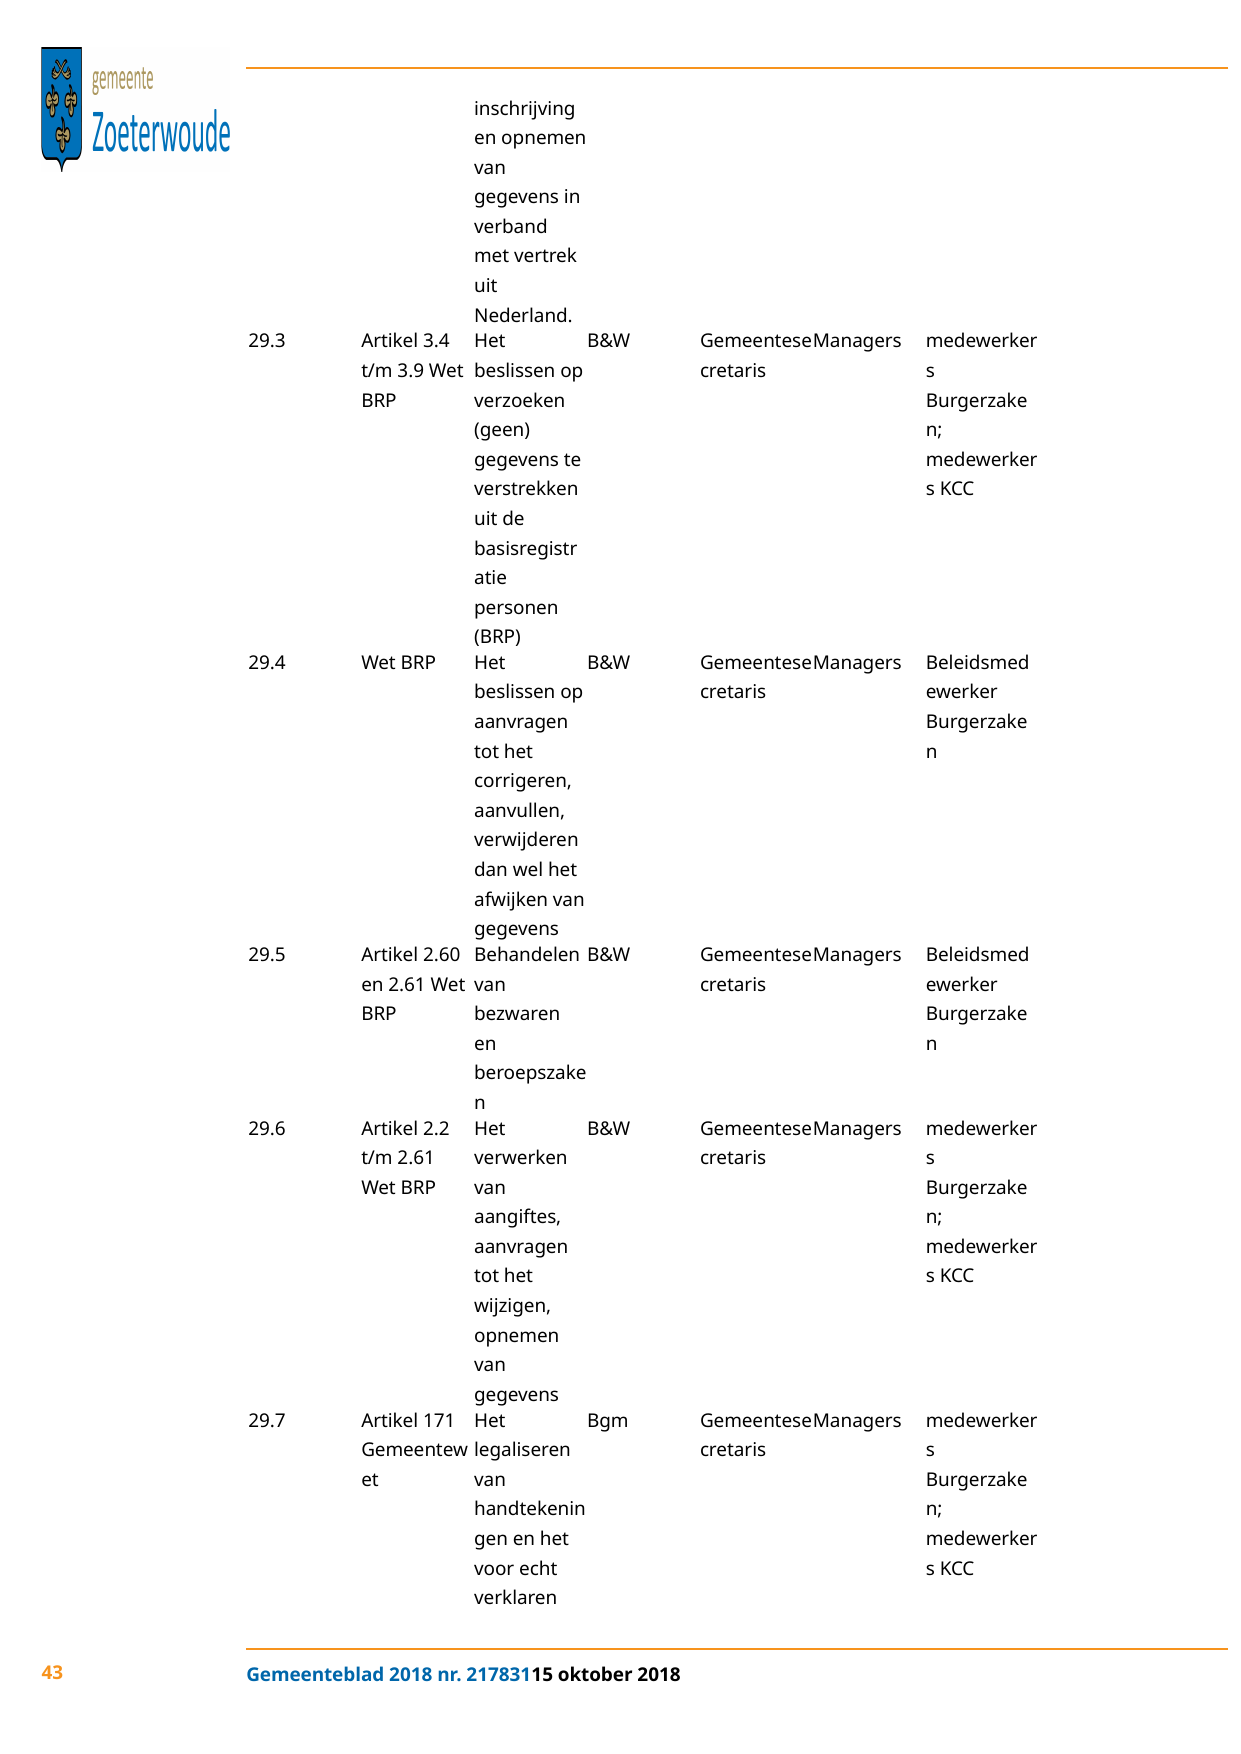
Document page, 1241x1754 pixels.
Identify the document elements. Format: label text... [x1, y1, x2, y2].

table_cell medewerkers Burgerzaken; medewerkers KCC [926, 1115, 1038, 1407]
table_cell Artikel 2.2 t/m 2.61 Wet BRP [361, 1115, 474, 1407]
table_cell Managers [813, 328, 926, 649]
table_cell Gemeentesecretaris [700, 1407, 813, 1610]
table_cell [1039, 941, 1152, 1115]
table_cell 29.4 [248, 649, 361, 941]
table_cell [1039, 328, 1152, 649]
picture [41, 47, 231, 172]
table_cell 29.3 [248, 328, 361, 649]
table_cell Managers [813, 1407, 926, 1610]
table_cell B&W [587, 649, 700, 941]
table_cell B&W [587, 328, 700, 649]
table_cell Wet BRP [361, 649, 474, 941]
table_cell inschrijving en opnemen van gegevens in verband met vertrek uit Nederland. [474, 95, 587, 328]
table_cell [813, 95, 926, 328]
table_cell Bgm [587, 1407, 700, 1610]
table_cell [1039, 1115, 1152, 1407]
table_cell [1039, 95, 1152, 328]
table_cell Het legaliseren van handtekeningen en het voor echt verklaren [474, 1407, 587, 1610]
table_cell Gemeentesecretaris [700, 328, 813, 649]
table_cell [248, 95, 361, 328]
table_cell medewerkers Burgerzaken; medewerkers KCC [926, 1407, 1038, 1610]
table_cell 29.6 [248, 1115, 361, 1407]
table_cell [926, 95, 1038, 328]
table_cell Behandelen van bezwaren en beroepszaken [474, 941, 587, 1115]
table_cell [361, 95, 474, 328]
table_cell [1039, 649, 1152, 941]
table_cell Het beslissen op aanvragen tot het corrigeren, aanvullen, verwijderen dan wel het afwijken van gegevens [474, 649, 587, 941]
table_cell [700, 95, 813, 328]
table_cell Beleidsmedewerker Burgerzaken [926, 649, 1038, 941]
table_cell medewerkers Burgerzaken; medewerkers KCC [926, 328, 1038, 649]
table_cell Managers [813, 649, 926, 941]
table_cell Managers [813, 941, 926, 1115]
table_cell B&W [587, 1115, 700, 1407]
table_cell Artikel 171 Gemeentewet [361, 1407, 474, 1610]
table_cell B&W [587, 941, 700, 1115]
table_cell 29.7 [248, 1407, 361, 1610]
table_cell Beleidsmedewerker Burgerzaken [926, 941, 1038, 1115]
table_cell Artikel 2.60 en 2.61 Wet BRP [361, 941, 474, 1115]
table_cell Artikel 3.4 t/m 3.9 Wet BRP [361, 328, 474, 649]
table_cell Gemeentesecretaris [700, 941, 813, 1115]
table_cell Het verwerken van aangiftes, aanvragen tot het wijzigen, opnemen van gegevens [474, 1115, 587, 1407]
table_cell 29.5 [248, 941, 361, 1115]
table_cell Gemeentesecretaris [700, 1115, 813, 1407]
table_cell [1039, 1407, 1152, 1610]
table_cell Gemeentesecretaris [700, 649, 813, 941]
table_cell Het beslissen op verzoeken (geen) gegevens te verstrekken uit de basisregistratie personen (BRP) [474, 328, 587, 649]
table_cell Managers [813, 1115, 926, 1407]
table_cell [587, 95, 700, 328]
